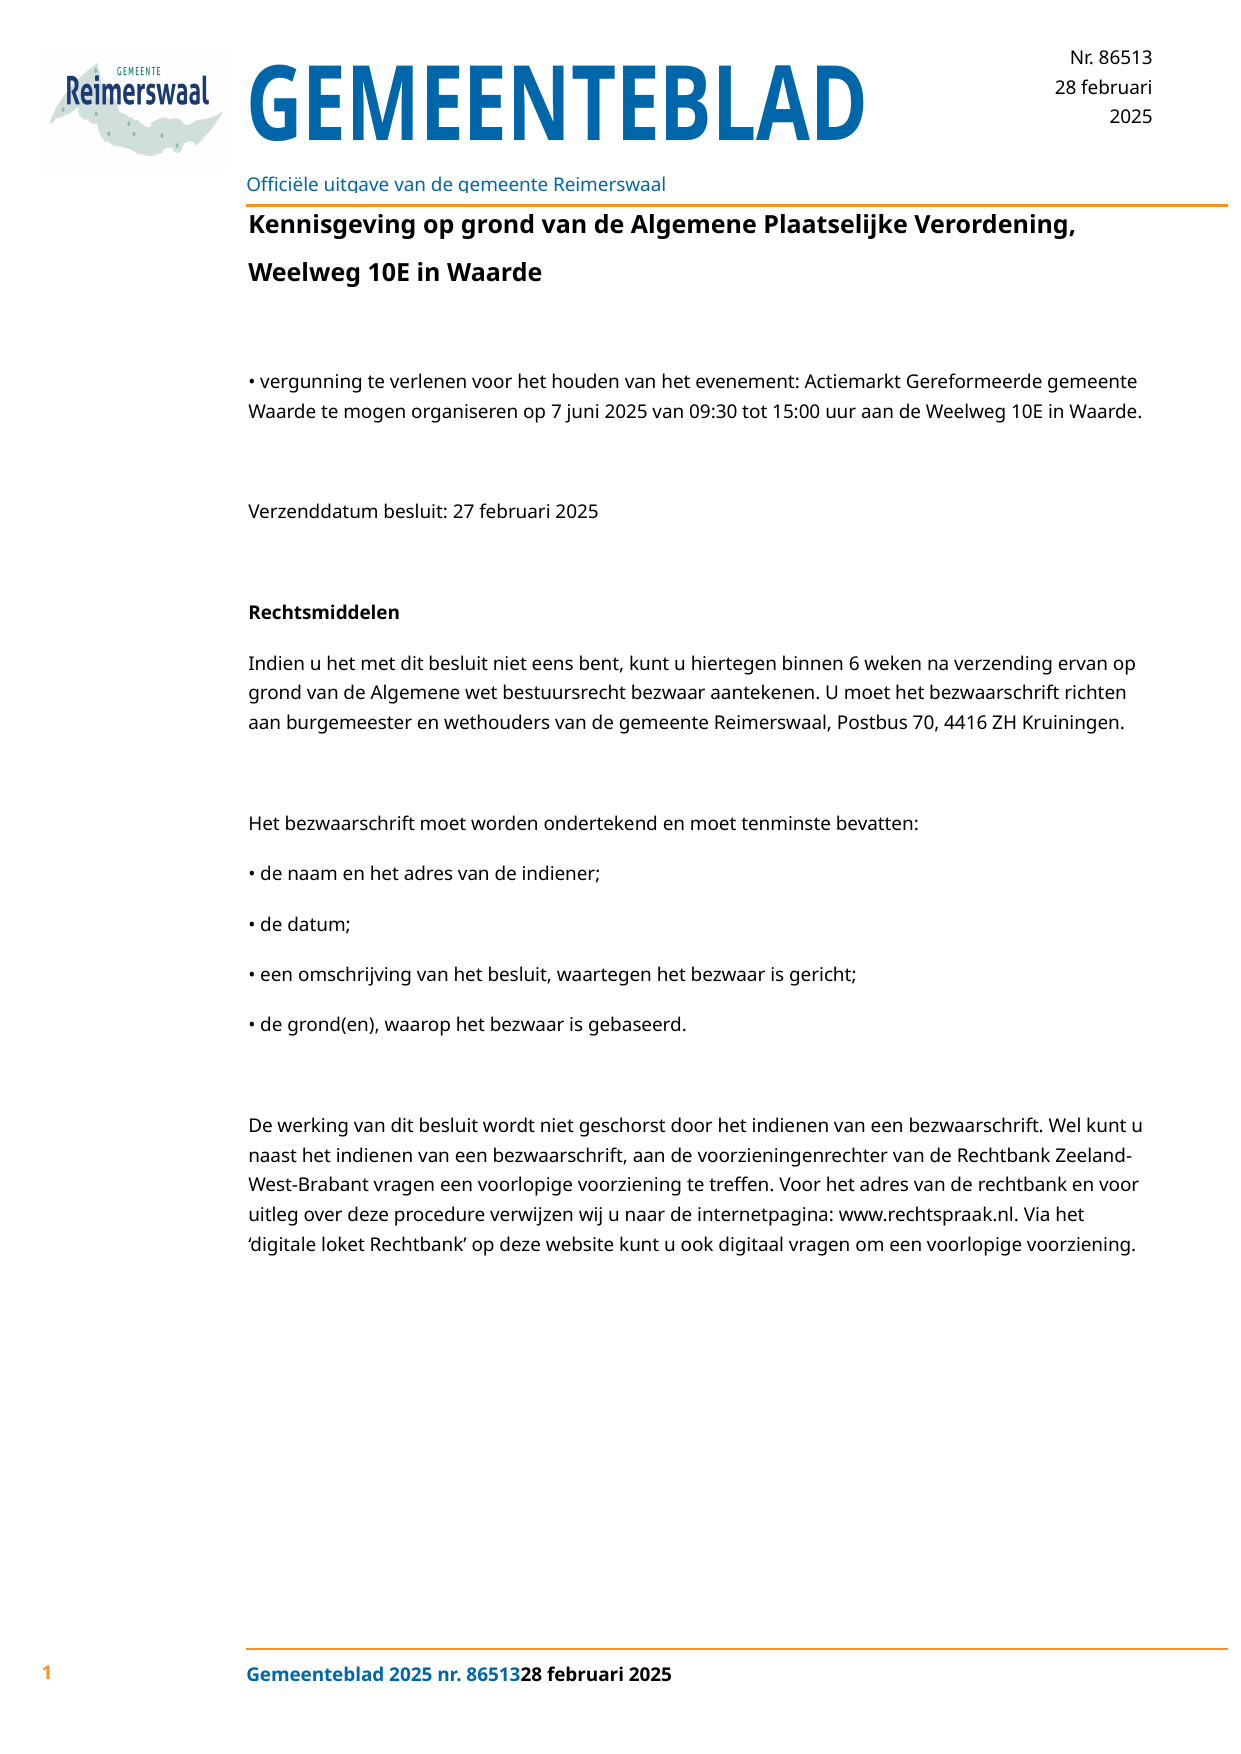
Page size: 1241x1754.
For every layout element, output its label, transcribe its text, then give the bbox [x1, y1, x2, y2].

text Verzenddatum besluit: 27 februari 2025 [248, 499, 1152, 524]
text Rechtsmiddelen [248, 599, 1152, 625]
text • een omschrijving van het besluit, waartegen het bezwaar is gericht; [248, 961, 1152, 987]
text • de naam en het adres van de indiener; [248, 860, 1152, 886]
text De werking van dit besluit wordt niet geschorst door het indienen van een bezwaarschrift. Wel kunt u naast het indienen van een bezwaarschrift, aan de voorzieningenrechter van de Rechtbank Zeeland-West-Brabant vragen een voorlopige voorziening te treffen. Voor het adres van de rechtbank en voor uitleg over deze procedure verwijzen wij u naar de internetpagina: www.rechtspraak.nl. Via het ‘digitale loket Rechtbank’ op deze website kunt u ook digitaal vragen om een voorlopige voorziening. [248, 1112, 1152, 1257]
text • vergunning te verlenen voor het houden van het evenement: Actiemarkt Gereformeerde gemeente Waarde te mogen organiseren op 7 juni 2025 van 09:30 tot 15:00 uur aan de Weelweg 10E in Waarde. [248, 368, 1152, 424]
text Kennisgeving op grond van de Algemene Plaatselijke Verordening, Weelweg 10E in Waarde [248, 207, 1152, 288]
picture [41, 47, 231, 172]
text Indien u het met dit besluit niet eens bent, kunt u hiertegen binnen 6 weken na verzending ervan op grond van de Algemene wet bestuursrecht bezwaar aantekenen. U moet het bezwaarschrift richten aan burgemeester en wethouders van de gemeente Reimerswaal, Postbus 70, 4416 ZH Kruiningen. [248, 650, 1152, 735]
text • de datum; [248, 911, 1152, 937]
text Het bezwaarschrift moet worden ondertekend en moet tenminste bevatten: [248, 810, 1152, 836]
text • de grond(en), waarop het bezwaar is gebaseerd. [248, 1012, 1152, 1037]
